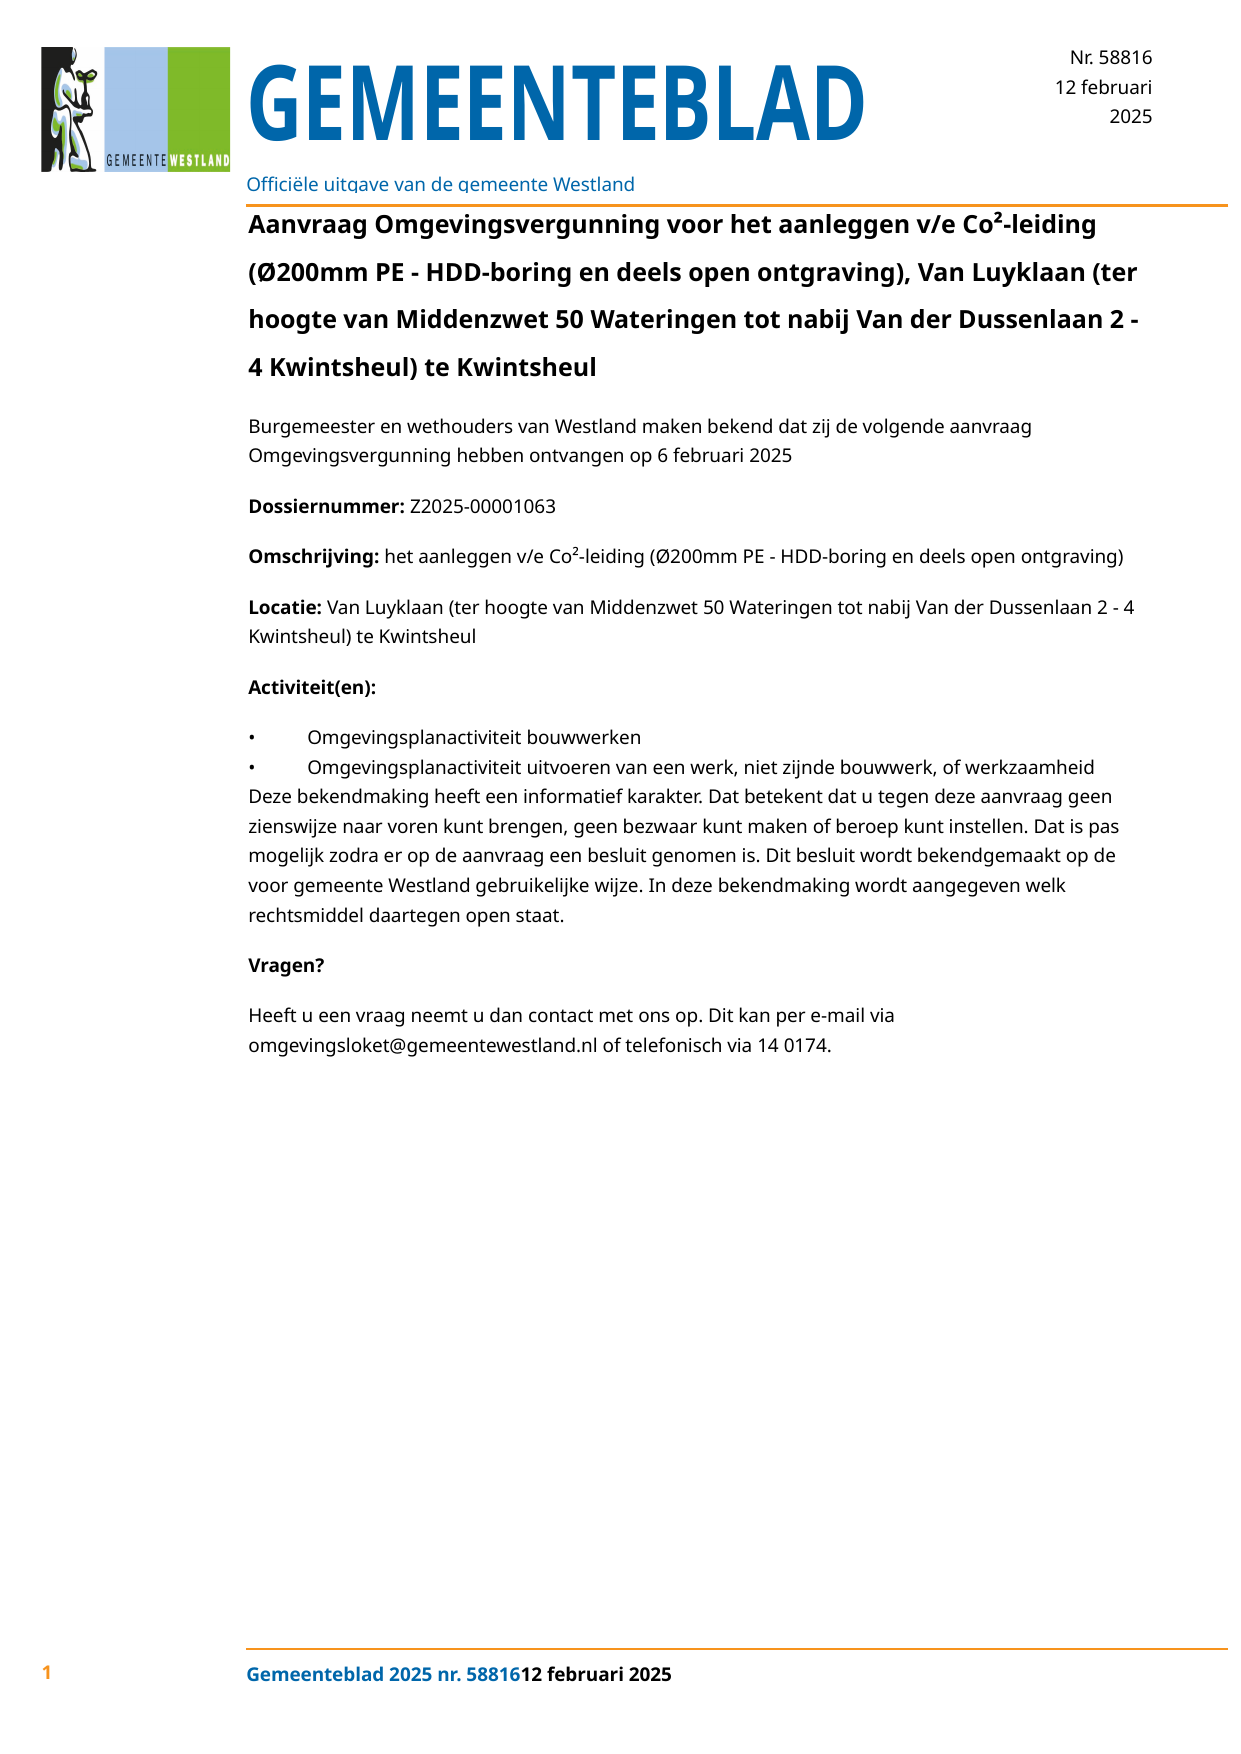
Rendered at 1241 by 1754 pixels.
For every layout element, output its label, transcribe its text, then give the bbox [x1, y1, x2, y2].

text Omschrijving: het aanleggen v/e Co²-leiding (Ø200mm PE - HDD-boring en deels open ontgraving) [248, 543, 1152, 569]
text Burgemeester en wethouders van Westland maken bekend dat zij de volgende aanvraag Omgevingsvergunning hebben ontvangen op 6 februari 2025 [248, 413, 1152, 468]
text Heeft u een vraag neemt u dan contact met ons op. Dit kan per e-mail via omgevingsloket@gemeentewestland.nl of telefonisch via 14 0174. [248, 1003, 1152, 1058]
text Deze bekendmaking heeft een informatief karakter. Dat betekent dat u tegen deze aanvraag geen zienswijze naar voren kunt brengen, geen bezwaar kunt maken of beroep kunt instellen. Dat is pas mogelijk zodra er op de aanvraag een besluit genomen is. Dit besluit wordt bekendgemaakt op de voor gemeente Westland gebruikelijke wijze. In deze bekendmaking wordt aangegeven welk rechtsmiddel daartegen open staat. [248, 783, 1152, 928]
list Omgevingsplanactiviteit bouwwerken [248, 724, 1152, 750]
text Locatie: Van Luyklaan (ter hoogte van Middenzwet 50 Wateringen tot nabij Van der Dussenlaan 2 - 4 Kwintsheul) te Kwintsheul [248, 594, 1152, 649]
picture [41, 47, 231, 172]
text Dossiernummer: Z2025-00001063 [248, 493, 1152, 519]
text Activiteit(en): [248, 674, 1152, 700]
text Aanvraag Omgevingsvergunning voor het aanleggen v/e Co²-leiding (Ø200mm PE - HDD-boring en deels open ontgraving), Van Luyklaan (ter hoogte van Middenzwet 50 Wateringen tot nabij Van der Dussenlaan 2 - 4 Kwintsheul) te Kwintsheul [248, 207, 1152, 384]
text Vragen? [248, 952, 1152, 978]
list Omgevingsplanactiviteit uitvoeren van een werk, niet zijnde bouwwerk, of werkzaamheid [248, 754, 1152, 780]
